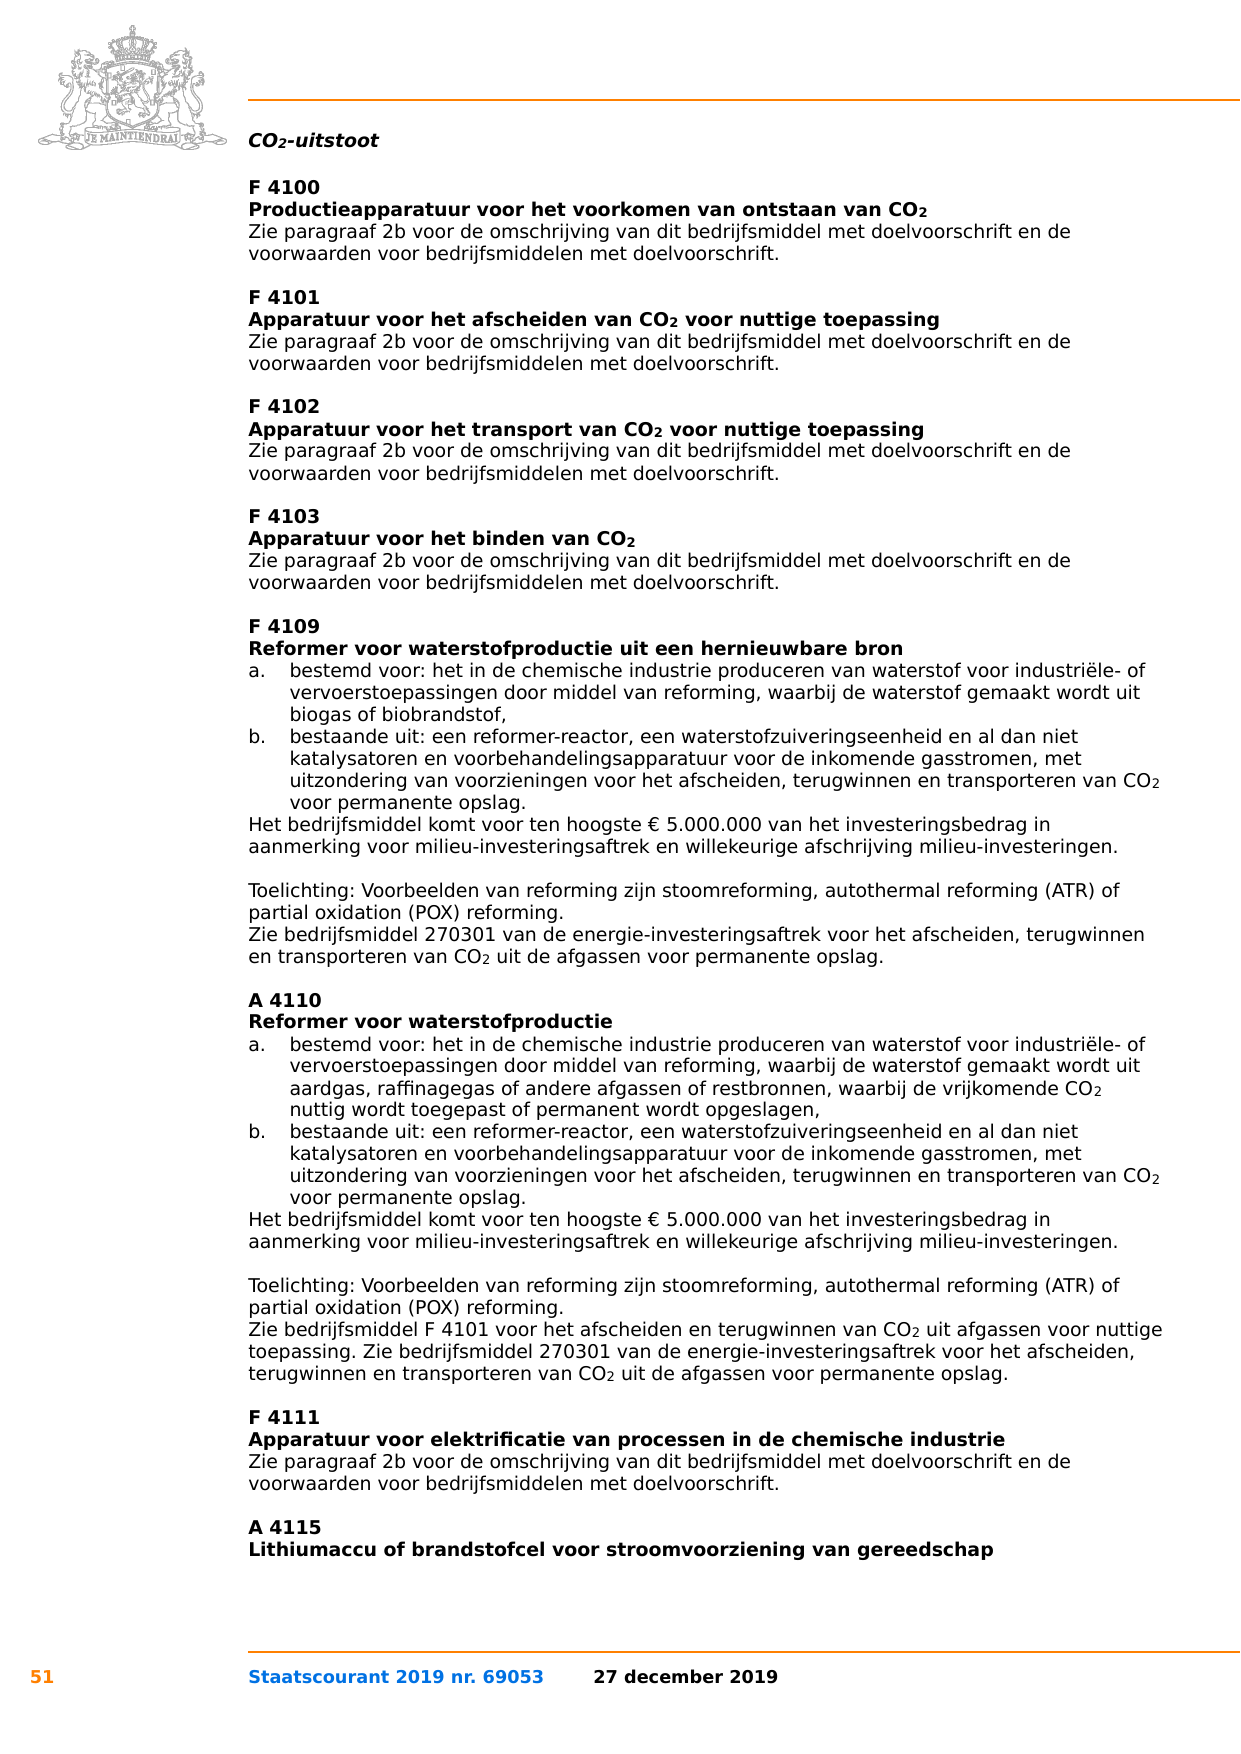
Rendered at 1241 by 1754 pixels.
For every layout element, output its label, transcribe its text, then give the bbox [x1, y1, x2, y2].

text A 4110 [248, 989, 1163, 1011]
text Zie bedrijfsmiddel 270301 van de energie-investeringsaftrek voor het afscheiden, terugwinnen en transporteren van CO2 uit de afgassen voor permanente opslag. [248, 924, 1163, 968]
text A 4115 [248, 1517, 1163, 1539]
text Apparatuur voor het transport van CO2 voor nuttige toepassing [248, 418, 1163, 440]
text F 4102 [248, 396, 1163, 418]
text Zie paragraaf 2b voor de omschrijving van dit bedrijfsmiddel met doelvoorschrift en de voorwaarden voor bedrijfsmiddelen met doelvoorschrift. [248, 331, 1163, 374]
text Het bedrijfsmiddel komt voor ten hoogste € 5.000.000 van het investeringsbedrag in aanmerking voor milieu-investeringsaftrek en willekeurige afschrijving milieu-investeringen. [248, 1209, 1163, 1253]
text Productieapparatuur voor het voorkomen van ontstaan van CO2 [248, 199, 1163, 221]
subtitle CO2-uitstoot [248, 130, 1163, 152]
text Het bedrijfsmiddel komt voor ten hoogste € 5.000.000 van het investeringsbedrag in aanmerking voor milieu-investeringsaftrek en willekeurige afschrijving milieu-investeringen. [248, 814, 1163, 858]
picture [38, 25, 227, 150]
text Zie paragraaf 2b voor de omschrijving van dit bedrijfsmiddel met doelvoorschrift en de voorwaarden voor bedrijfsmiddelen met doelvoorschrift. [248, 1451, 1163, 1495]
text Apparatuur voor het binden van CO2 [248, 528, 1163, 550]
text F 4101 [248, 287, 1163, 309]
text Lithiumaccu of brandstofcel voor stroomvoorziening van gereedschap [248, 1539, 1163, 1561]
text Zie bedrijfsmiddel F 4101 voor het afscheiden en terugwinnen van CO2 uit afgassen voor nuttige toepassing. Zie bedrijfsmiddel 270301 van de energie-investeringsaftrek voor het afscheiden, terugwinnen en transporteren van CO2 uit de afgassen voor permanente opslag. [248, 1319, 1163, 1385]
text Toelichting: Voorbeelden van reforming zijn stoomreforming, autothermal reforming (ATR) of partial oxidation (POX) reforming. [248, 1275, 1163, 1319]
text a. bestemd voor: het in de chemische industrie produceren van waterstof voor industriële- of vervoerstoepassingen door middel van reforming, waarbij de waterstof gemaakt wordt uit biogas of biobrandstof, [248, 660, 1163, 726]
text Reformer voor waterstofproductie [248, 1011, 1163, 1033]
text Reformer voor waterstofproductie uit een hernieuwbare bron [248, 638, 1163, 660]
text Apparatuur voor het afscheiden van CO2 voor nuttige toepassing [248, 309, 1163, 331]
text F 4111 [248, 1407, 1163, 1429]
text F 4109 [248, 616, 1163, 638]
text F 4103 [248, 506, 1163, 528]
text Zie paragraaf 2b voor de omschrijving van dit bedrijfsmiddel met doelvoorschrift en de voorwaarden voor bedrijfsmiddelen met doelvoorschrift. [248, 221, 1163, 265]
text Zie paragraaf 2b voor de omschrijving van dit bedrijfsmiddel met doelvoorschrift en de voorwaarden voor bedrijfsmiddelen met doelvoorschrift. [248, 550, 1163, 594]
text a. bestemd voor: het in de chemische industrie produceren van waterstof voor industriële- of vervoerstoepassingen door middel van reforming, waarbij de waterstof gemaakt wordt uit aardgas, raffinagegas of andere afgassen of restbronnen, waarbij de vrijkomende CO2 nuttig wordt toegepast of permanent wordt opgeslagen, [248, 1033, 1163, 1121]
text Toelichting: Voorbeelden van reforming zijn stoomreforming, autothermal reforming (ATR) of partial oxidation (POX) reforming. [248, 880, 1163, 924]
text F 4100 [248, 177, 1163, 199]
text b. bestaande uit: een reformer-reactor, een waterstofzuiveringseenheid en al dan niet katalysatoren en voorbehandelingsapparatuur voor de inkomende gasstromen, met uitzondering van voorzieningen voor het afscheiden, terugwinnen en transporteren van CO2 voor permanente opslag. [248, 1121, 1163, 1209]
text Zie paragraaf 2b voor de omschrijving van dit bedrijfsmiddel met doelvoorschrift en de voorwaarden voor bedrijfsmiddelen met doelvoorschrift. [248, 440, 1163, 484]
text Apparatuur voor elektrificatie van processen in de chemische industrie [248, 1429, 1163, 1451]
text b. bestaande uit: een reformer-reactor, een waterstofzuiveringseenheid en al dan niet katalysatoren en voorbehandelingsapparatuur voor de inkomende gasstromen, met uitzondering van voorzieningen voor het afscheiden, terugwinnen en transporteren van CO2 voor permanente opslag. [248, 726, 1163, 814]
